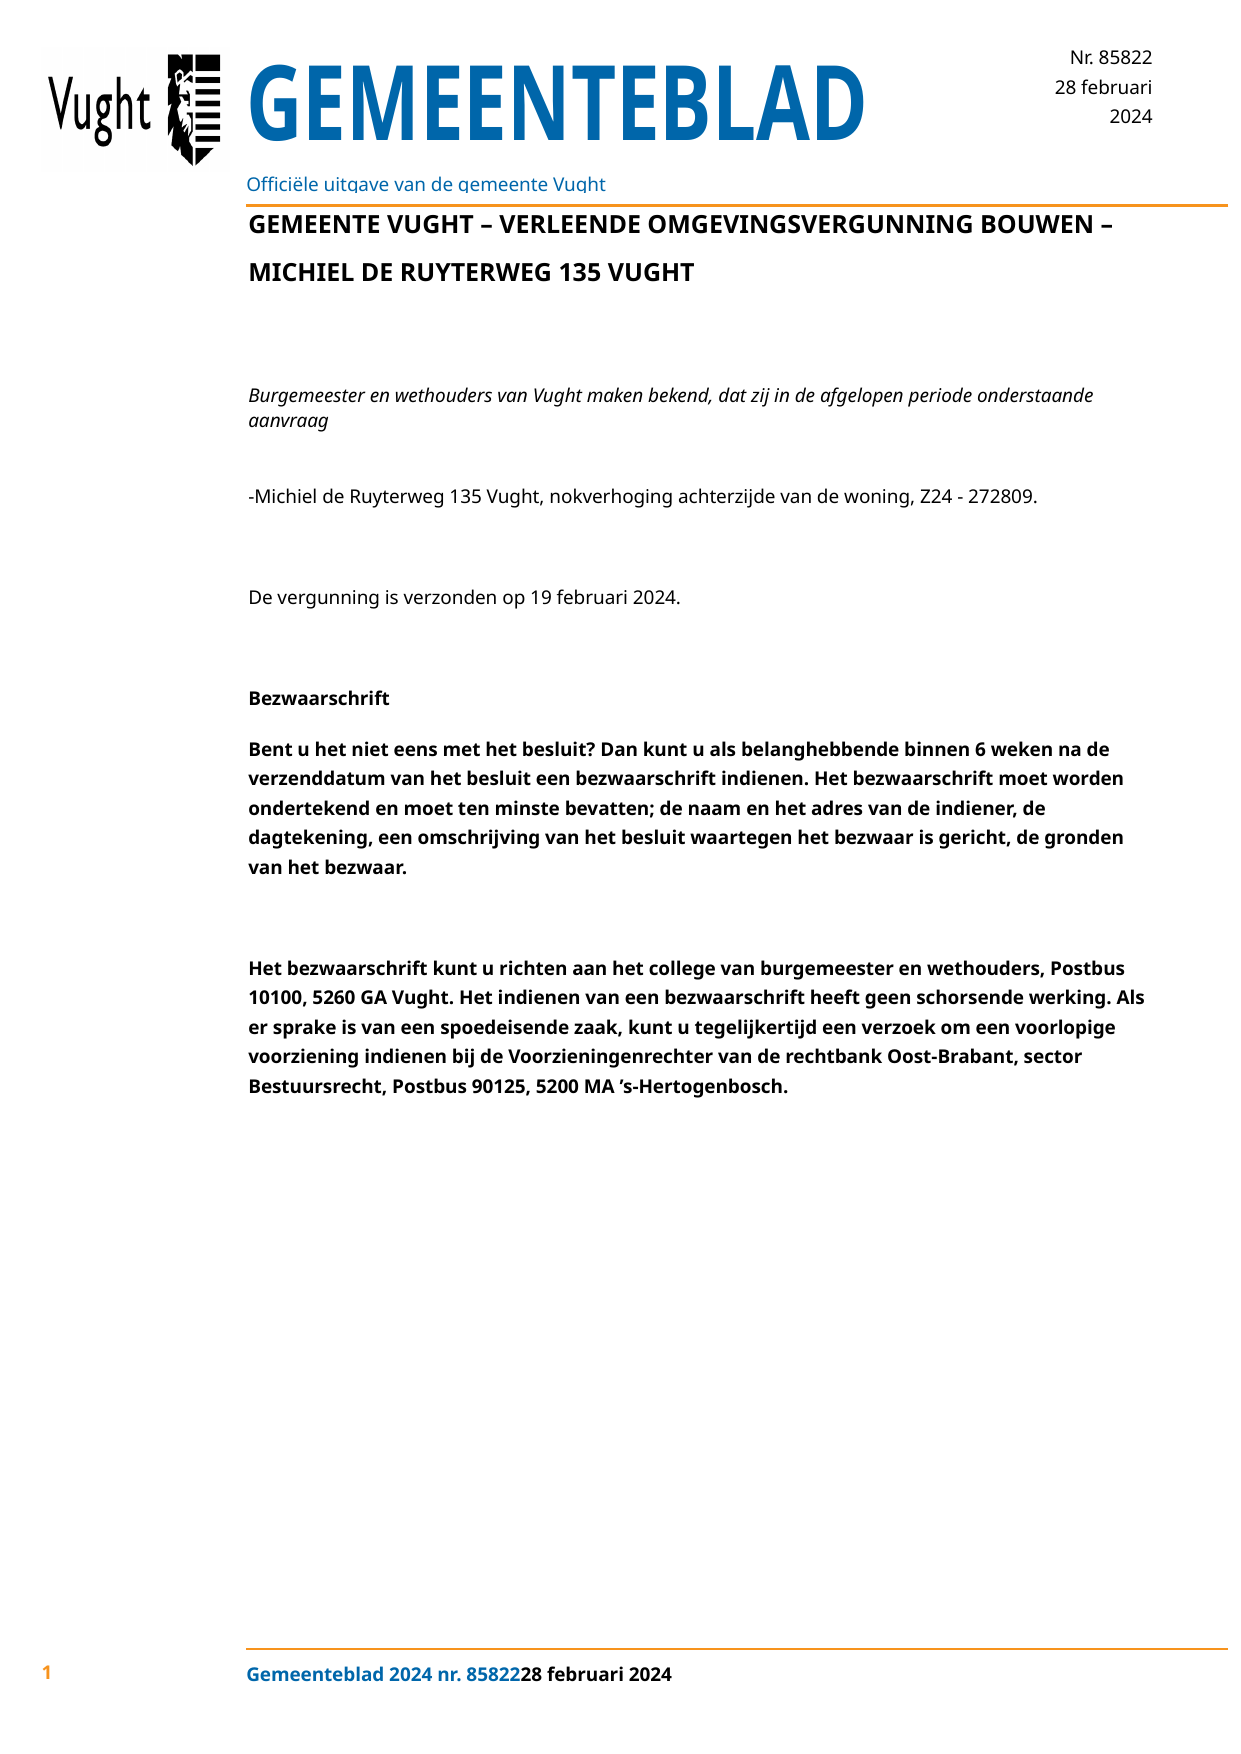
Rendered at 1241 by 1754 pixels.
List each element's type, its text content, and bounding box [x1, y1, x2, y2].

text -Michiel de Ruyterweg 135 Vught, nokverhoging achterzijde van de woning, Z24 - 272809. [248, 484, 1152, 509]
picture [41, 47, 231, 172]
text Burgemeester en wethouders van Vught maken bekend, dat zij in de afgelopen periode onderstaande aanvraag [248, 382, 1152, 433]
text Het bezwaarschrift kunt u richten aan het college van burgemeester en wethouders, Postbus 10100, 5260 GA Vught. Het indienen van een bezwaarschrift heeft geen schorsende werking. Als er sprake is van een spoedeisende zaak, kunt u tegelijkertijd een verzoek om een voorlopige voorziening indienen bij de Voorzieningenrechter van de rechtbank Oost-Brabant, sector Bestuursrecht, Postbus 90125, 5200 MA ’s-Hertogenbosch. [248, 955, 1152, 1099]
text Bezwaarschrift [248, 685, 1152, 711]
text De vergunning is verzonden op 19 februari 2024. [248, 584, 1152, 610]
text GEMEENTE VUGHT – VERLEENDE OMGEVINGSVERGUNNING BOUWEN – MICHIEL DE RUYTERWEG 135 VUGHT [248, 207, 1152, 288]
text Bent u het niet eens met het besluit? Dan kunt u als belanghebbende binnen 6 weken na de verzenddatum van het besluit een bezwaarschrift indienen. Het bezwaarschrift moet worden ondertekend en moet ten minste bevatten; de naam en het adres van de indiener, de dagtekening, een omschrijving van het besluit waartegen het bezwaar is gericht, de gronden van het bezwaar. [248, 736, 1152, 880]
